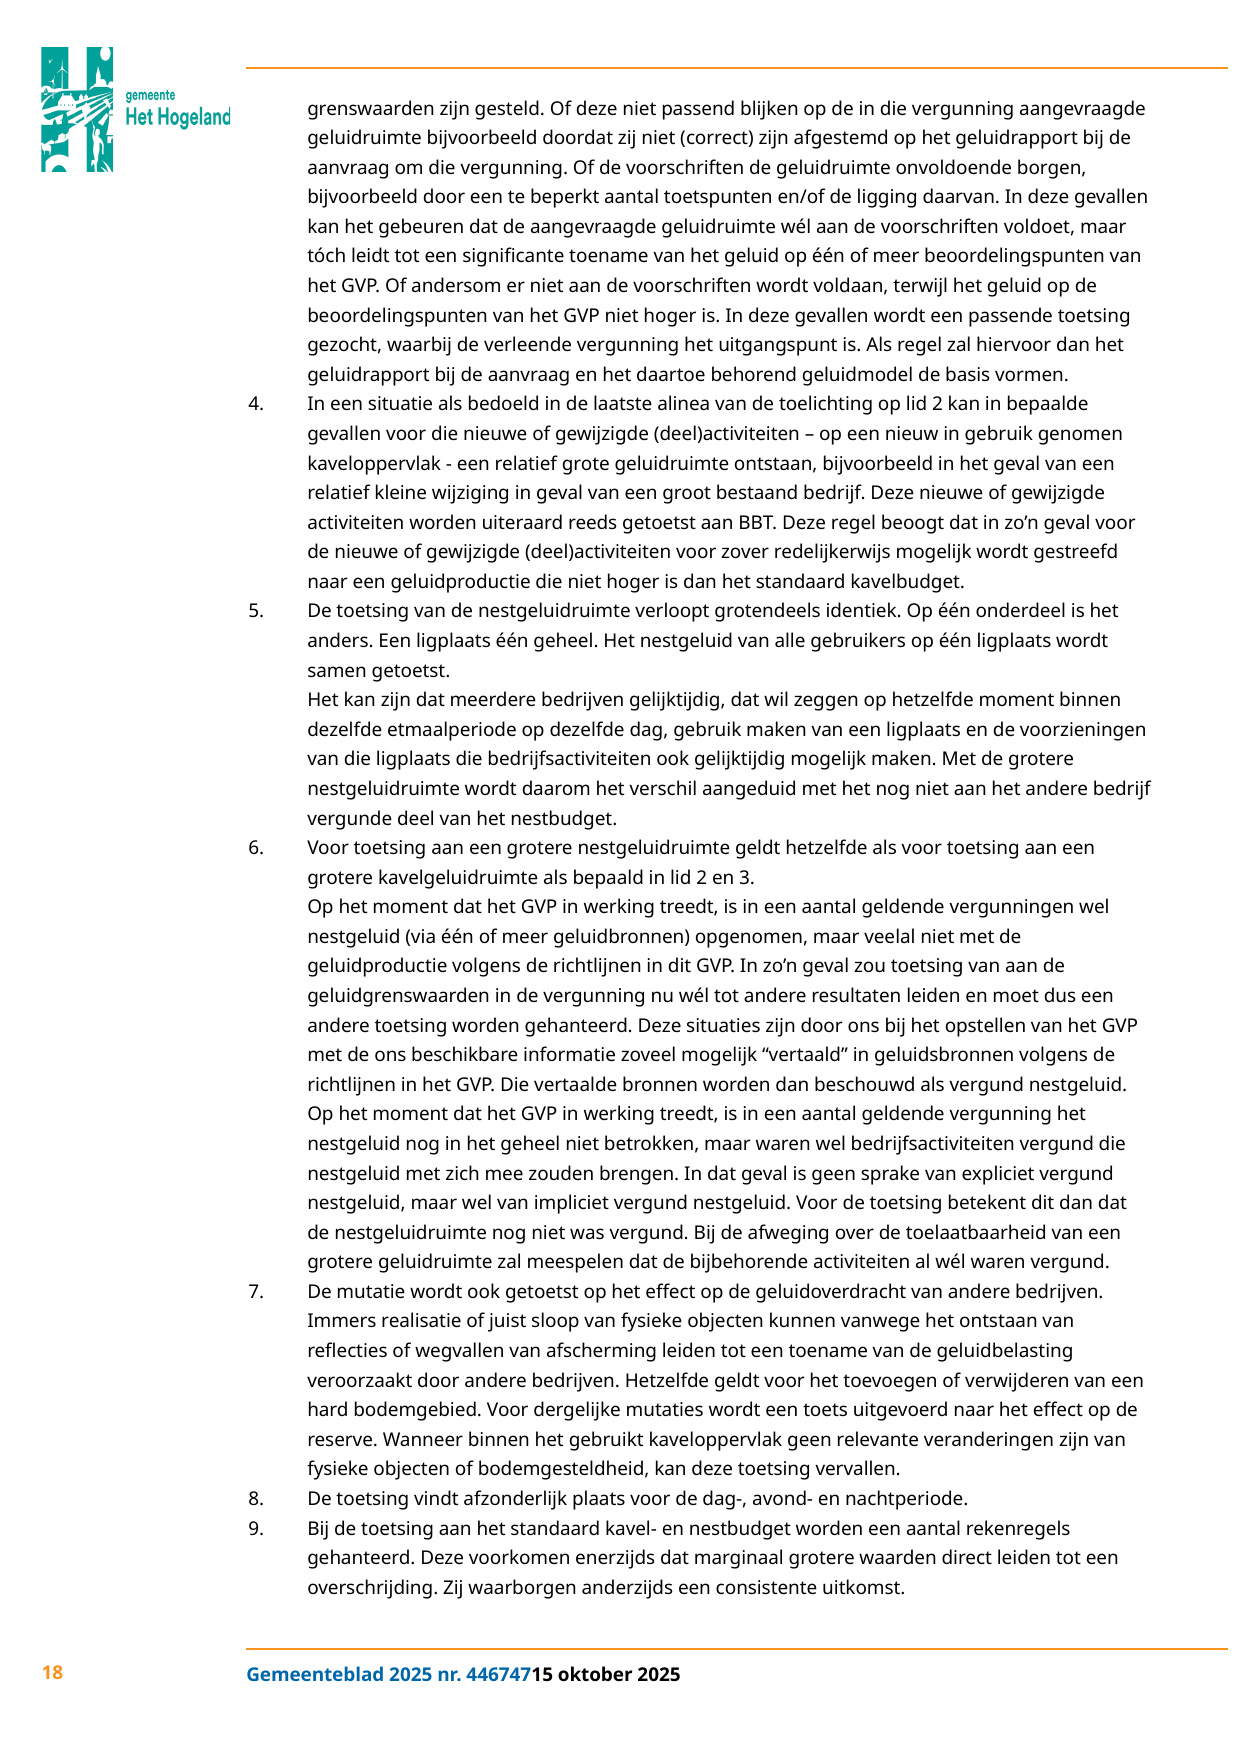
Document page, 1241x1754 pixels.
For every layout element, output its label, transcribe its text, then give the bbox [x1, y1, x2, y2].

list grenswaarden zijn gesteld. Of deze niet passend blijken op de in die vergunning aangevraagde geluidruimte bijvoorbeeld doordat zij niet (correct) zijn afgestemd op het geluidrapport bij de aanvraag om die vergunning. Of de voorschriften de geluidruimte onvoldoende borgen, bijvoorbeeld door een te beperkt aantal toetspunten en/of de ligging daarvan. In deze gevallen kan het gebeuren dat de aangevraagde geluidruimte wél aan de voorschriften voldoet, maar tóch leidt tot een significante toename van het geluid op één of meer beoordelingspunten van het GVP. Of andersom er niet aan de voorschriften wordt voldaan, terwijl het geluid op de beoordelingspunten van het GVP niet hoger is. In deze gevallen wordt een passende toetsing gezocht, waarbij de verleende vergunning het uitgangspunt is. Als regel zal hiervoor dan het geluidrapport bij de aanvraag en het daartoe behorend geluidmodel de basis vormen. [248, 95, 1152, 387]
list De toetsing van de nestgeluidruimte verloopt grotendeels identiek. Op één onderdeel is het anders. Een ligplaats één geheel. Het nestgeluid van alle gebruikers op één ligplaats wordt samen getoetst. [248, 598, 1152, 683]
list Bij de toetsing aan het standaard kavel- en nestbudget worden een aantal rekenregels gehanteerd. Deze voorkomen enerzijds dat marginaal grotere waarden direct leiden tot een overschrijding. Zij waarborgen anderzijds een consistente uitkomst. [248, 1515, 1152, 1600]
picture [41, 47, 231, 172]
list De mutatie wordt ook getoetst op het effect op de geluidoverdracht van andere bedrijven. Immers realisatie of juist sloop van fysieke objecten kunnen vanwege het ontstaan van reflecties of wegvallen van afscherming leiden tot een toename van de geluidbelasting veroorzaakt door andere bedrijven. Hetzelfde geldt voor het toevoegen of verwijderen van een hard bodemgebied. Voor dergelijke mutaties wordt een toets uitgevoerd naar het effect op de reserve. Wanneer binnen het gebruikt kaveloppervlak geen relevante veranderingen zijn van fysieke objecten of bodemgesteldheid, kan deze toetsing vervallen. [248, 1278, 1152, 1481]
list In een situatie als bedoeld in de laatste alinea van de toelichting op lid 2 kan in bepaalde gevallen voor die nieuwe of gewijzigde (deel)activiteiten – op een nieuw in gebruik genomen kaveloppervlak - een relatief grote geluidruimte ontstaan, bijvoorbeeld in het geval van een relatief kleine wijziging in geval van een groot bestaand bedrijf. Deze nieuwe of gewijzigde activiteiten worden uiteraard reeds getoetst aan BBT. Deze regel beoogt dat in zo’n geval voor de nieuwe of gewijzigde (deel)activiteiten voor zover redelijkerwijs mogelijk wordt gestreefd naar een geluidproductie die niet hoger is dan het standaard kavelbudget. [248, 391, 1152, 594]
list De toetsing vindt afzonderlijk plaats voor de dag-, avond- en nachtperiode. [248, 1485, 1152, 1511]
list Op het moment dat het GVP in werking treedt, is in een aantal geldende vergunningen wel nestgeluid (via één of meer geluidbronnen) opgenomen, maar veelal niet met de geluidproductie volgens de richtlijnen in dit GVP. In zo’n geval zou toetsing van aan de geluidgrenswaarden in de vergunning nu wél tot andere resultaten leiden en moet dus een andere toetsing worden gehanteerd. Deze situaties zijn door ons bij het opstellen van het GVP met de ons beschikbare informatie zoveel mogelijk “vertaald” in geluidsbronnen volgens de richtlijnen in het GVP. Die vertaalde bronnen worden dan beschouwd als vergund nestgeluid. [248, 893, 1152, 1097]
list Op het moment dat het GVP in werking treedt, is in een aantal geldende vergunning het nestgeluid nog in het geheel niet betrokken, maar waren wel bedrijfsactiviteiten vergund die nestgeluid met zich mee zouden brengen. In dat geval is geen sprake van expliciet vergund nestgeluid, maar wel van impliciet vergund nestgeluid. Voor de toetsing betekent dit dan dat de nestgeluidruimte nog niet was vergund. Bij de afweging over de toelaatbaarheid van een grotere geluidruimte zal meespelen dat de bijbehorende activiteiten al wél waren vergund. [248, 1101, 1152, 1274]
list Voor toetsing aan een grotere nestgeluidruimte geldt hetzelfde als voor toetsing aan een grotere kavelgeluidruimte als bepaald in lid 2 en 3. [248, 834, 1152, 890]
list Het kan zijn dat meerdere bedrijven gelijktijdig, dat wil zeggen op hetzelfde moment binnen dezelfde etmaalperiode op dezelfde dag, gebruik maken van een ligplaats en de voorzieningen van die ligplaats die bedrijfsactiviteiten ook gelijktijdig mogelijk maken. Met de grotere nestgeluidruimte wordt daarom het verschil aangeduid met het nog niet aan het andere bedrijf vergunde deel van het nestbudget. [248, 686, 1152, 831]
